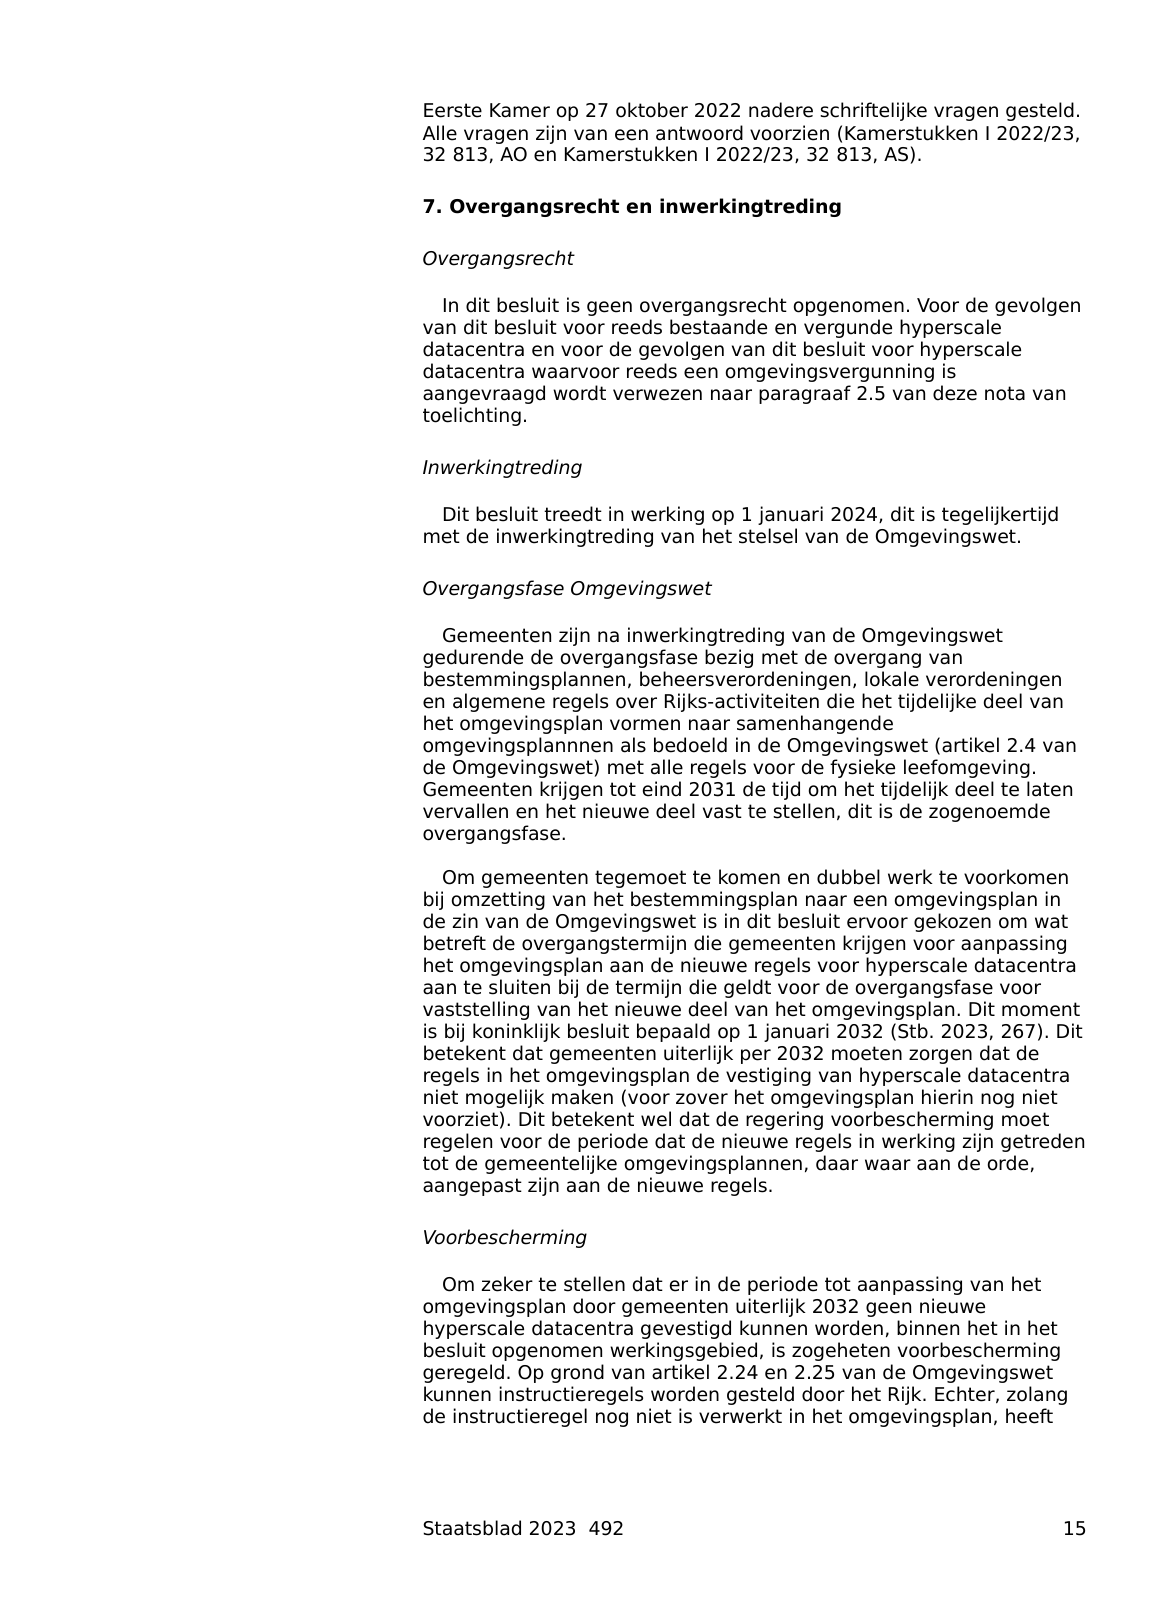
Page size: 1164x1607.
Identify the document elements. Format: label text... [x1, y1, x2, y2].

subtitle Overgangsfase Omgevingswet [422, 578, 1087, 600]
subtitle Inwerkingtreding [422, 457, 1087, 479]
subtitle Overgangsrecht [422, 248, 1087, 270]
subtitle 7. Overgangsrecht en inwerkingtreding [422, 196, 1087, 218]
text Gemeenten zijn na inwerkingtreding van de Omgevingswet gedurende de overgangsfase bezig met de overgang van bestemmingsplannen, beheersverordeningen, lokale verordeningen en algemene regels over Rijks-activiteiten die het tijdelijke deel van het omgevingsplan vormen naar samenhangende omgevingsplannnen als bedoeld in de Omgevingswet (artikel 2.4 van de Omgevingswet) met alle regels voor de fysieke leefomgeving. Gemeenten krijgen tot eind 2031 de tijd om het tijdelijk deel te laten vervallen en het nieuwe deel vast te stellen, dit is de zogenoemde overgangsfase. [422, 625, 1087, 845]
subtitle Voorbescherming [422, 1227, 1087, 1249]
text Om gemeenten tegemoet te komen en dubbel werk te voorkomen bij omzetting van het bestemmingsplan naar een omgevingsplan in de zin van de Omgevingswet is in dit besluit ervoor gekozen om wat betreft de overgangstermijn die gemeenten krijgen voor aanpassing het omgevingsplan aan de nieuwe regels voor hyperscale datacentra aan te sluiten bij de termijn die geldt voor de overgangsfase voor vaststelling van het nieuwe deel van het omgevingsplan. Dit moment is bij koninklijk besluit bepaald op 1 januari 2032 (Stb. 2023, 267). Dit betekent dat gemeenten uiterlijk per 2032 moeten zorgen dat de regels in het omgevingsplan de vestiging van hyperscale datacentra niet mogelijk maken (voor zover het omgevingsplan hierin nog niet voorziet). Dit betekent wel dat de regering voorbescherming moet regelen voor de periode dat de nieuwe regels in werking zijn getreden tot de gemeentelijke omgevingsplannen, daar waar aan de orde, aangepast zijn aan de nieuwe regels. [422, 867, 1087, 1197]
text In dit besluit is geen overgangsrecht opgenomen. Voor de gevolgen van dit besluit voor reeds bestaande en vergunde hyperscale datacentra en voor de gevolgen van dit besluit voor hyperscale datacentra waarvoor reeds een omgevingsvergunning is aangevraagd wordt verwezen naar paragraaf 2.5 van deze nota van toelichting. [422, 295, 1087, 427]
text Eerste Kamer op 27 oktober 2022 nadere schriftelijke vragen gesteld. Alle vragen zijn van een antwoord voorzien (Kamerstukken I 2022/23, 32 813, AO en Kamerstukken I 2022/23, 32 813, AS). [422, 100, 1087, 166]
text Om zeker te stellen dat er in de periode tot aanpassing van het omgevingsplan door gemeenten uiterlijk 2032 geen nieuwe hyperscale datacentra gevestigd kunnen worden, binnen het in het besluit opgenomen werkingsgebied, is zogeheten voorbescherming geregeld. Op grond van artikel 2.24 en 2.25 van de Omgevingswet kunnen instructieregels worden gesteld door het Rijk. Echter, zolang de instructieregel nog niet is verwerkt in het omgevingsplan, heeft [422, 1274, 1087, 1428]
text Dit besluit treedt in werking op 1 januari 2024, dit is tegelijkertijd met de inwerkingtreding van het stelsel van de Omgevingswet. [422, 504, 1087, 548]
